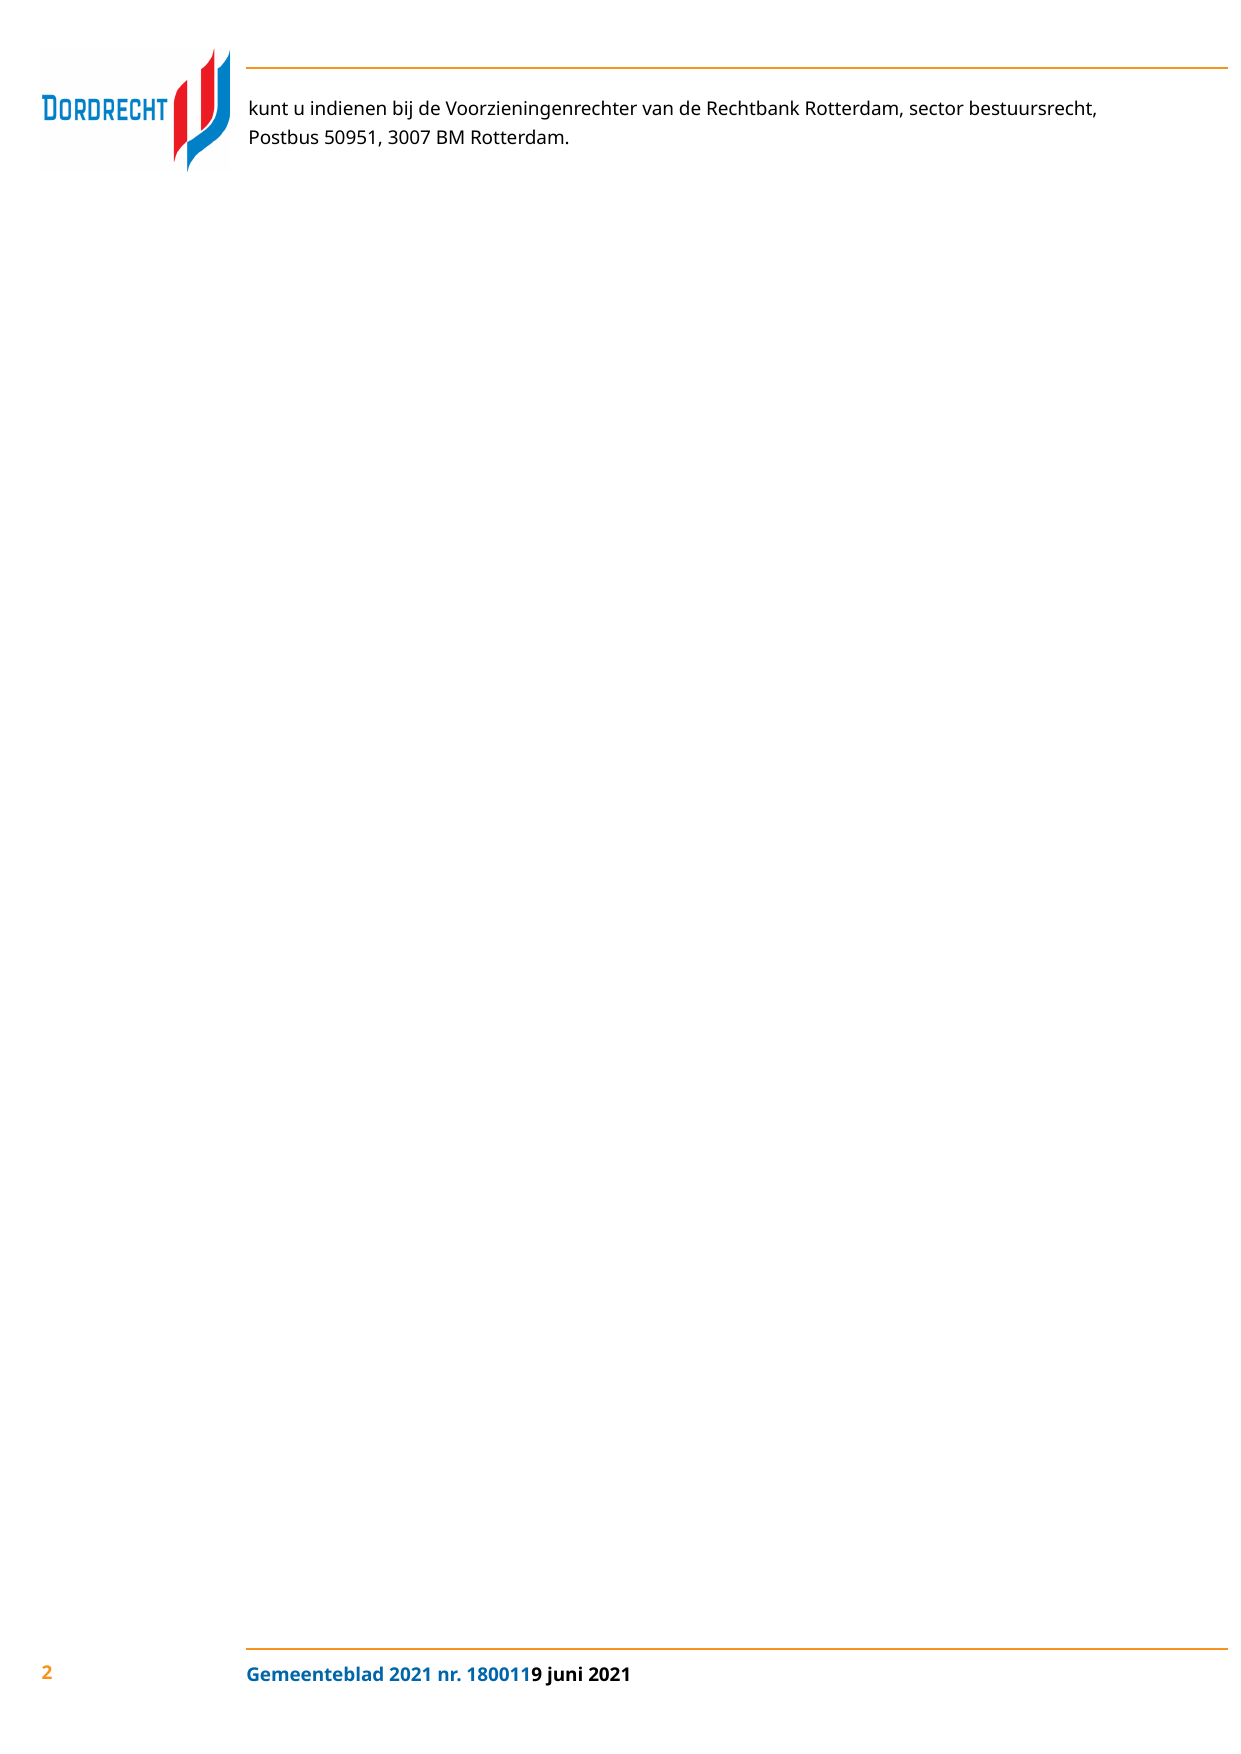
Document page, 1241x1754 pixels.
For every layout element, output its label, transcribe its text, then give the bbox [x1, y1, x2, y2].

text kunt u indienen bij de Voorzieningenrechter van de Rechtbank Rotterdam, sector bestuursrecht, Postbus 50951, 3007 BM Rotterdam. [248, 95, 1152, 150]
picture [41, 47, 231, 172]
